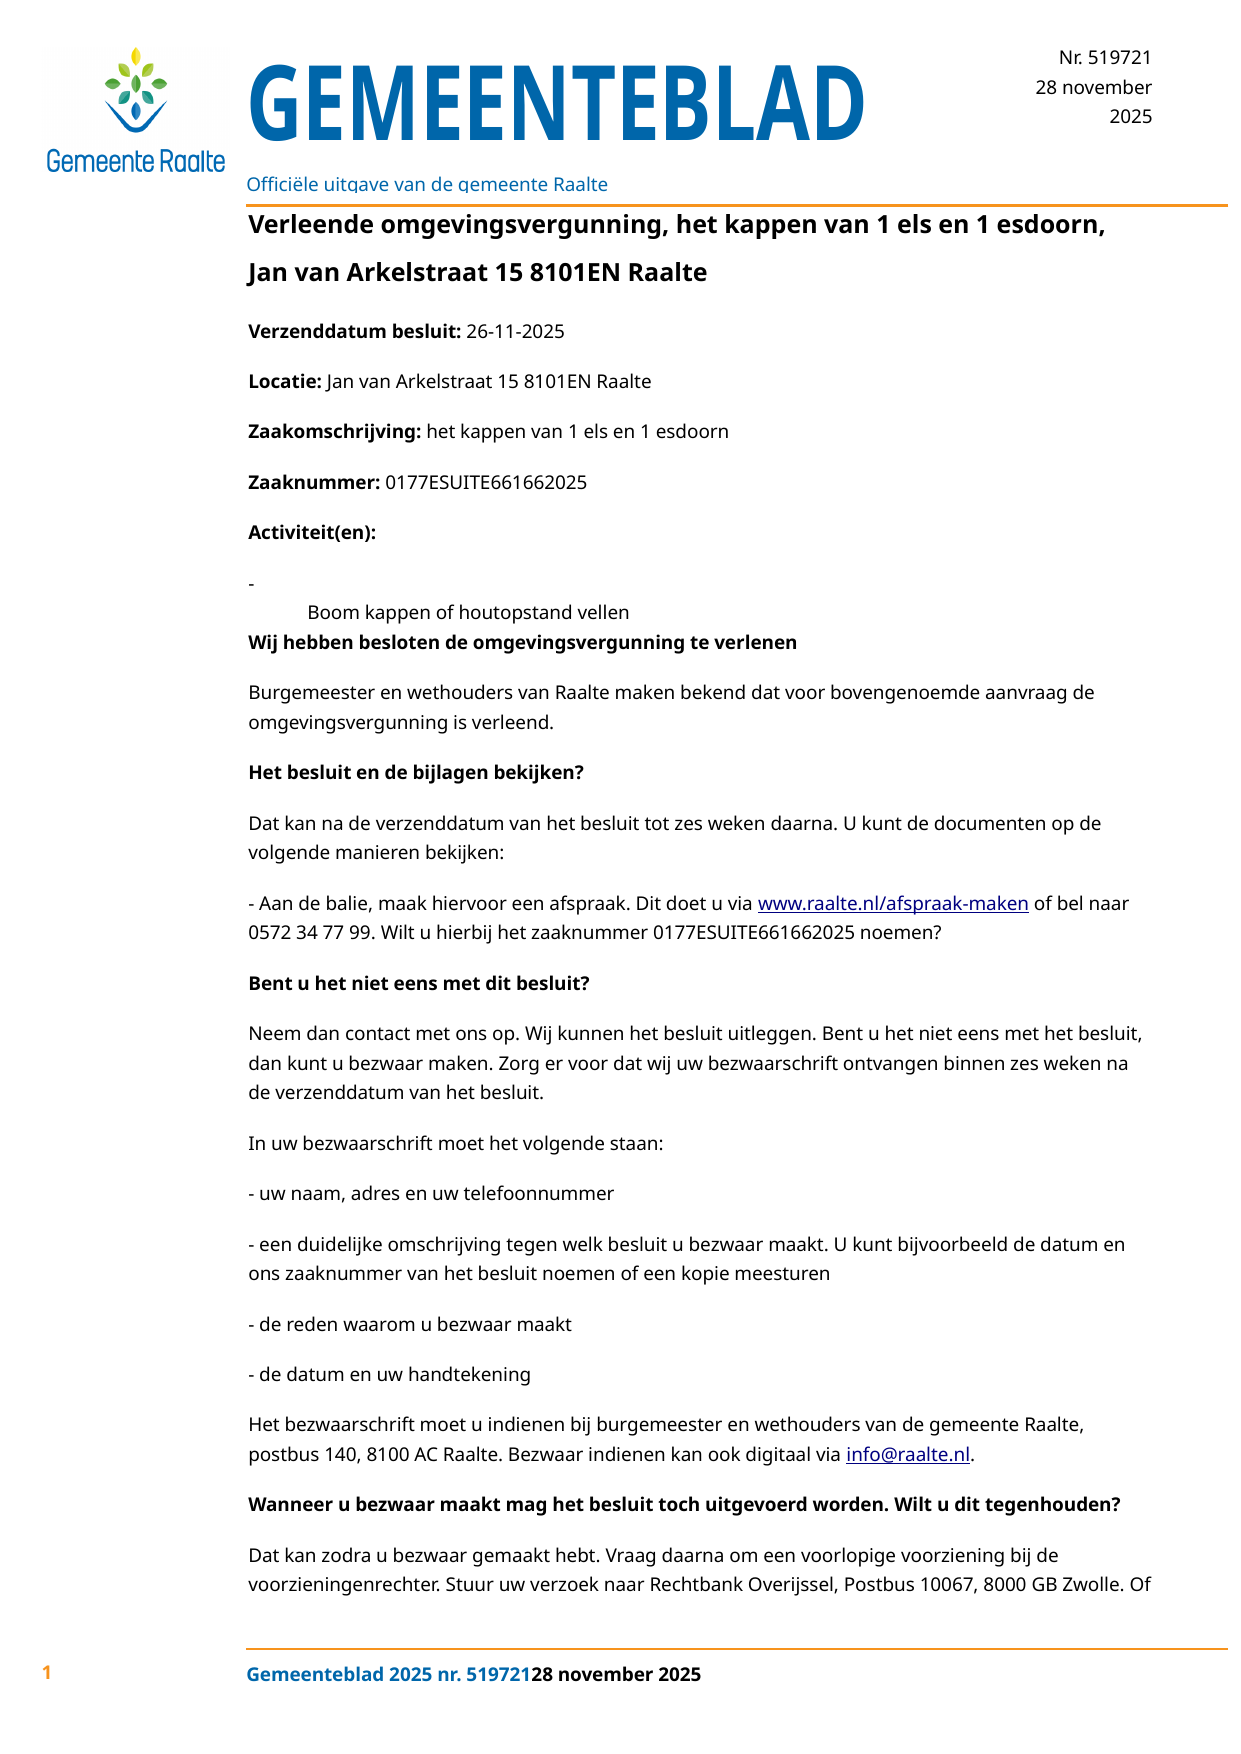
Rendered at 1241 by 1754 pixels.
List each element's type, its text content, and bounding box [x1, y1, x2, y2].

text Dat kan na de verzenddatum van het besluit tot zes weken daarna. U kunt de documenten op de volgende manieren bekijken: [248, 810, 1152, 865]
text Activiteit(en): [248, 519, 1152, 545]
picture [41, 47, 231, 172]
text Bent u het niet eens met dit besluit? [248, 970, 1152, 996]
text Locatie: Jan van Arkelstraat 15 8101EN Raalte [248, 368, 1152, 394]
text - de reden waarom u bezwaar maakt [248, 1311, 1152, 1337]
text Dat kan zodra u bezwaar gemaakt hebt. Vraag daarna om een voorlopige voorziening bij de voorzieningenrechter. Stuur uw verzoek naar Rechtbank Overijssel, Postbus 10067, 8000 GB Zwolle. Of [248, 1542, 1152, 1597]
text In uw bezwaarschrift moet het volgende staan: [248, 1130, 1152, 1156]
text Verleende omgevingsvergunning, het kappen van 1 els en 1 esdoorn, Jan van Arkelstraat 15 8101EN Raalte [248, 207, 1152, 288]
text Het bezwaarschrift moet u indienen bij burgemeester en wethouders van de gemeente Raalte, postbus 140, 8100 AC Raalte. Bezwaar indienen kan ook digitaal via info@raalte.nl. [248, 1412, 1152, 1467]
text - een duidelijke omschrijving tegen welk besluit u bezwaar maakt. U kunt bijvoorbeeld de datum en ons zaaknummer van het besluit noemen of een kopie meesturen [248, 1231, 1152, 1286]
text Burgemeester en wethouders van Raalte maken bekend dat voor bovengenoemde aanvraag de omgevingsvergunning is verleend. [248, 679, 1152, 735]
text - uw naam, adres en uw telefoonnummer [248, 1180, 1152, 1206]
text Zaaknummer: 0177ESUITE661662025 [248, 469, 1152, 495]
list Boom kappen of houtopstand vellen [248, 599, 1152, 625]
text - Aan de balie, maak hiervoor een afspraak. Dit doet u via www.raalte.nl/afspraak-maken of bel naar 0572 34 77 99. Wilt u hierbij het zaaknummer 0177ESUITE661662025 noemen? [248, 890, 1152, 945]
text Verzenddatum besluit: 26-11-2025 [248, 318, 1152, 344]
text Neem dan contact met ons op. Wij kunnen het besluit uitleggen. Bent u het niet eens met het besluit, dan kunt u bezwaar maken. Zorg er voor dat wij uw bezwaarschrift ontvangen binnen zes weken na de verzenddatum van het besluit. [248, 1020, 1152, 1105]
text - de datum en uw handtekening [248, 1361, 1152, 1387]
text Wij hebben besloten de omgevingsvergunning te verlenen [248, 629, 1152, 655]
text Het besluit en de bijlagen bekijken? [248, 759, 1152, 785]
text Wanneer u bezwaar maakt mag het besluit toch uitgevoerd worden. Wilt u dit tegenhouden? [248, 1492, 1152, 1517]
text Zaakomschrijving: het kappen van 1 els en 1 esdoorn [248, 419, 1152, 444]
